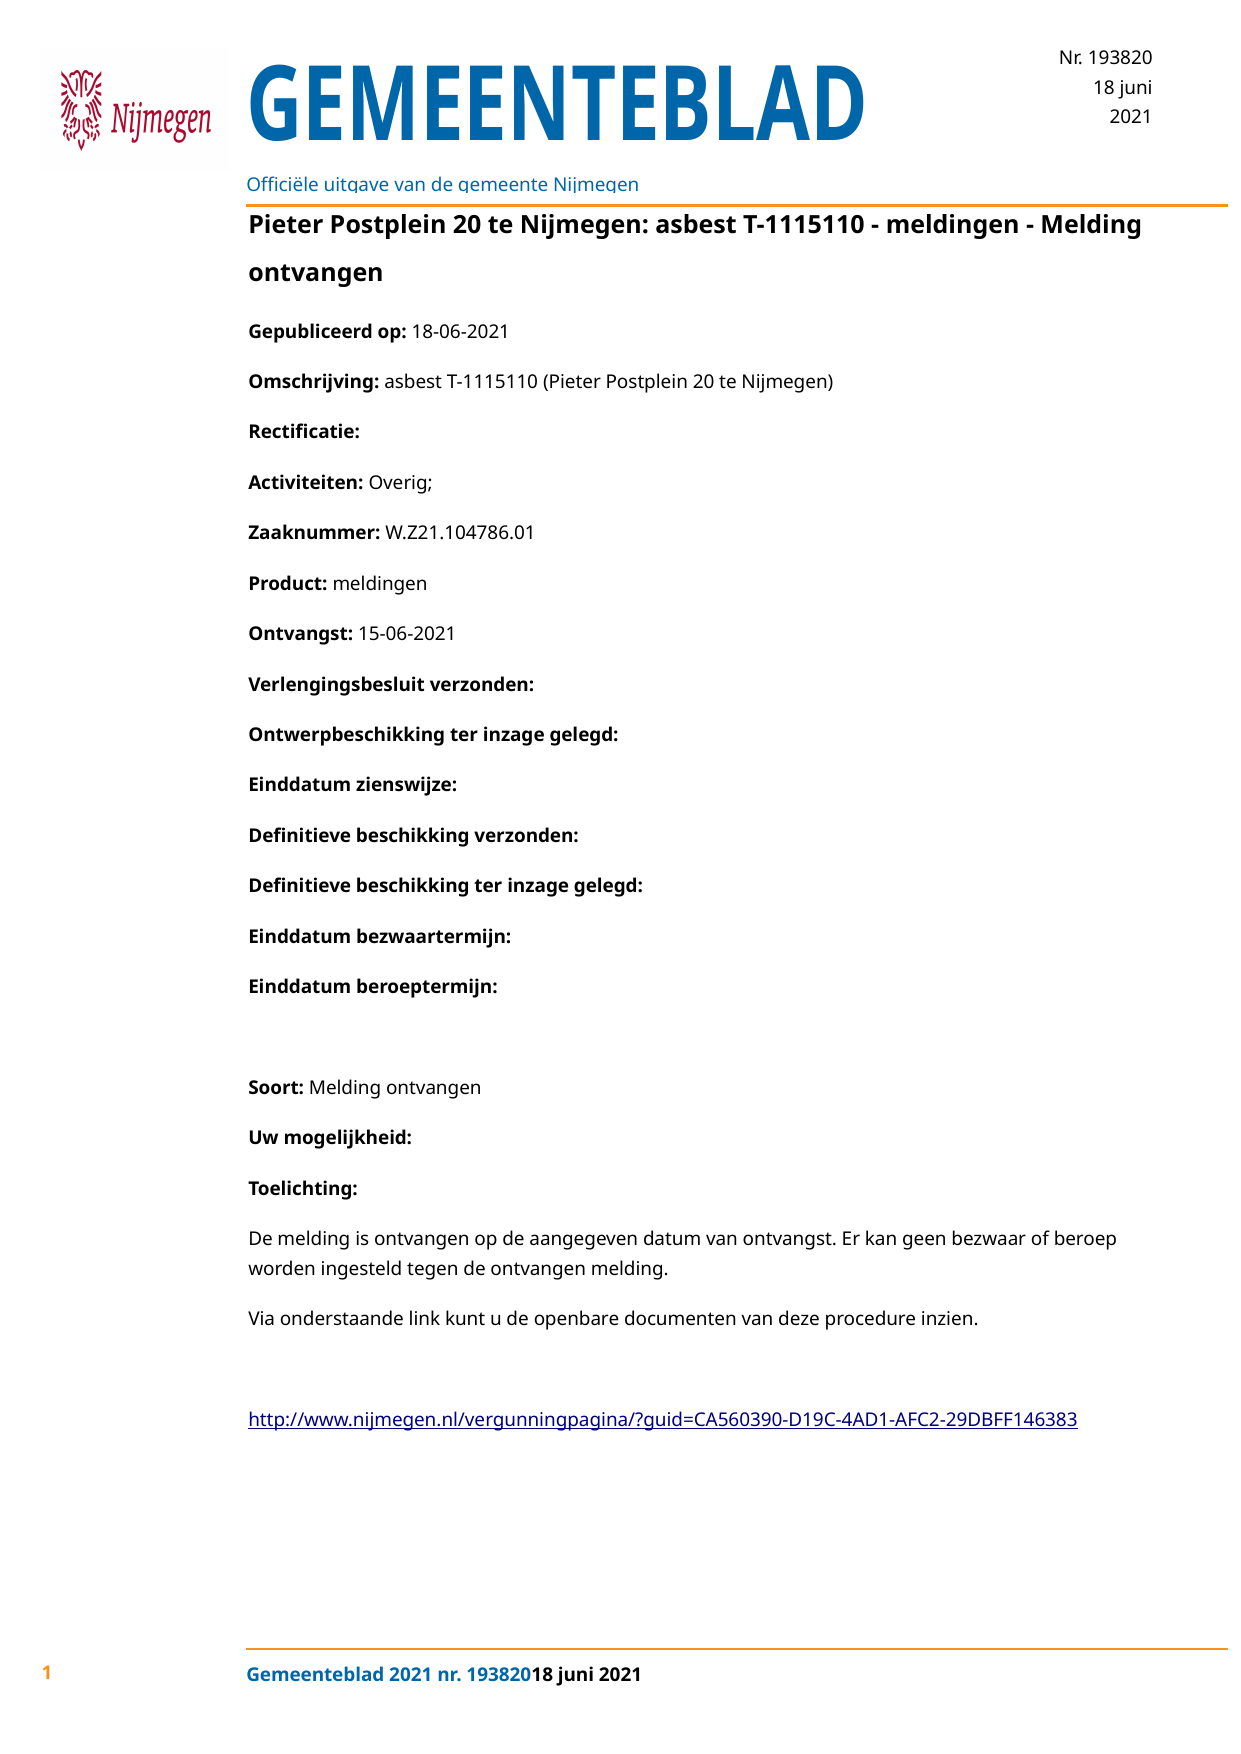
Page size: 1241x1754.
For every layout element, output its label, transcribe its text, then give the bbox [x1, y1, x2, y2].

text Toelichting: [248, 1175, 1152, 1201]
text Ontvangst: 15-06-2021 [248, 620, 1152, 646]
text Gepubliceerd op: 18-06-2021 [248, 318, 1152, 344]
text Einddatum bezwaartermijn: [248, 923, 1152, 949]
text Definitieve beschikking ter inzage gelegd: [248, 872, 1152, 898]
text Verlengingsbesluit verzonden: [248, 671, 1152, 697]
text Ontwerpbeschikking ter inzage gelegd: [248, 721, 1152, 747]
text Einddatum beroeptermijn: [248, 973, 1152, 999]
text Definitieve beschikking verzonden: [248, 822, 1152, 848]
text Activiteiten: Overig; [248, 469, 1152, 495]
text Zaaknummer: W.Z21.104786.01 [248, 519, 1152, 545]
text Einddatum zienswijze: [248, 772, 1152, 797]
picture [41, 47, 231, 172]
text Product: meldingen [248, 570, 1152, 596]
text Pieter Postplein 20 te Nijmegen: asbest T-1115110 - meldingen - Melding ontvangen [248, 207, 1152, 288]
text Rectificatie: [248, 419, 1152, 444]
text Uw mogelijkheid: [248, 1124, 1152, 1150]
text Omschrijving: asbest T-1115110 (Pieter Postplein 20 te Nijmegen) [248, 368, 1152, 394]
text De melding is ontvangen op de aangegeven datum van ontvangst. Er kan geen bezwaar of beroep worden ingesteld tegen de ontvangen melding. [248, 1225, 1152, 1281]
text Via onderstaande link kunt u de openbare documenten van deze procedure inzien. [248, 1305, 1152, 1331]
text Soort: Melding ontvangen [248, 1074, 1152, 1100]
text http://www.nijmegen.nl/vergunningpagina/?guid=CA560390-D19C-4AD1-AFC2-29DBFF146383 [248, 1406, 1152, 1432]
